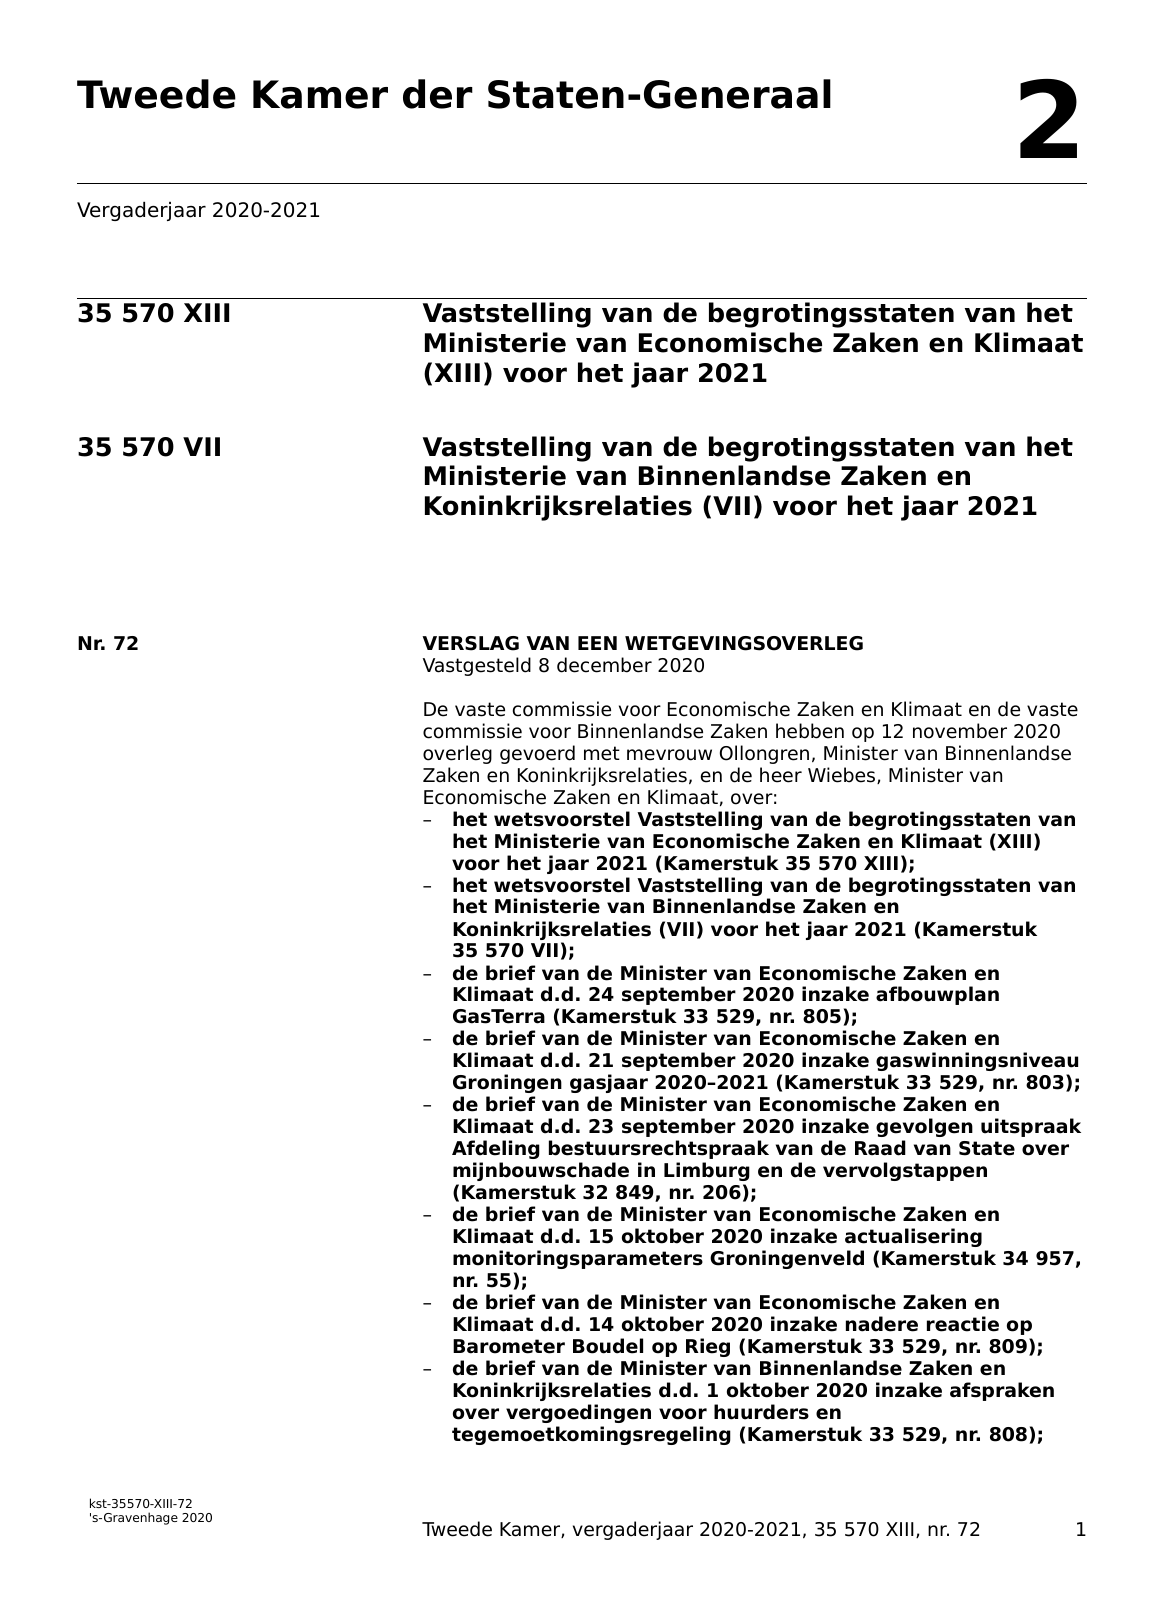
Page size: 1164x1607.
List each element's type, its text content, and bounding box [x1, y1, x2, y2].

text Vastgesteld 8 december 2020 [422, 654, 1087, 676]
text – de brief van de Minister van Economische Zaken en Klimaat d.d. 21 september 2020 inzake gaswinningsniveau Groningen gasjaar 2020–2021 (Kamerstuk 33 529, nr. 803); [422, 1028, 1087, 1094]
subtitle 35 570 XIII Vaststelling van de begrotingsstaten van het Ministerie van Economische Zaken en Klimaat (XIII) voor het jaar 2021 [77, 299, 1087, 388]
table_header Tweede Kamer der Staten-Generaal [77, 59, 886, 183]
text – de brief van de Minister van Economische Zaken en Klimaat d.d. 15 oktober 2020 inzake actualisering monitoringsparameters Groningenveld (Kamerstuk 34 957, nr. 55); [422, 1204, 1087, 1292]
text kst-35570-XIII-72 [88, 1497, 323, 1511]
text – de brief van de Minister van Economische Zaken en Klimaat d.d. 14 oktober 2020 inzake nadere reactie op Barometer Boudel op Rieg (Kamerstuk 33 529, nr. 809); [422, 1292, 1087, 1358]
subtitle 35 570 VII Vaststelling van de begrotingsstaten van het Ministerie van Binnenlandse Zaken en Koninkrijksrelaties (VII) voor het jaar 2021 [77, 432, 1087, 521]
text De vaste commissie voor Economische Zaken en Klimaat en de vaste commissie voor Binnenlandse Zaken hebben op 12 november 2020 overleg gevoerd met mevrouw Ollongren, Minister van Binnenlandse Zaken en Koninkrijksrelaties, en de heer Wiebes, Minister van Economische Zaken en Klimaat, over: [422, 699, 1087, 808]
table_cell Vergaderjaar 2020-2021 [77, 184, 1087, 298]
text – de brief van de Minister van Binnenlandse Zaken en Koninkrijksrelaties d.d. 1 oktober 2020 inzake afspraken over vergoedingen voor huurders en tegemoetkomingsregeling (Kamerstuk 33 529, nr. 808); [422, 1358, 1087, 1446]
text – het wetsvoorstel Vaststelling van de begrotingsstaten van het Ministerie van Binnenlandse Zaken en Koninkrijksrelaties (VII) voor het jaar 2021 (Kamerstuk 35 570 VII); [422, 874, 1087, 962]
subtitle Nr. 72 VERSLAG VAN EEN WETGEVINGSOVERLEG [77, 632, 1087, 654]
text – de brief van de Minister van Economische Zaken en Klimaat d.d. 23 september 2020 inzake gevolgen uitspraak Afdeling bestuursrechtspraak van de Raad van State over mijnbouwschade in Limburg en de vervolgstappen (Kamerstuk 32 849, nr. 206); [422, 1094, 1087, 1204]
text – het wetsvoorstel Vaststelling van de begrotingsstaten van het Ministerie van Economische Zaken en Klimaat (XIII) voor het jaar 2021 (Kamerstuk 35 570 XIII); [422, 808, 1087, 874]
text 's-Gravenhage 2020 [88, 1511, 323, 1525]
text – de brief van de Minister van Economische Zaken en Klimaat d.d. 24 september 2020 inzake afbouwplan GasTerra (Kamerstuk 33 529, nr. 805); [422, 962, 1087, 1028]
table_header 2 [886, 59, 1087, 183]
